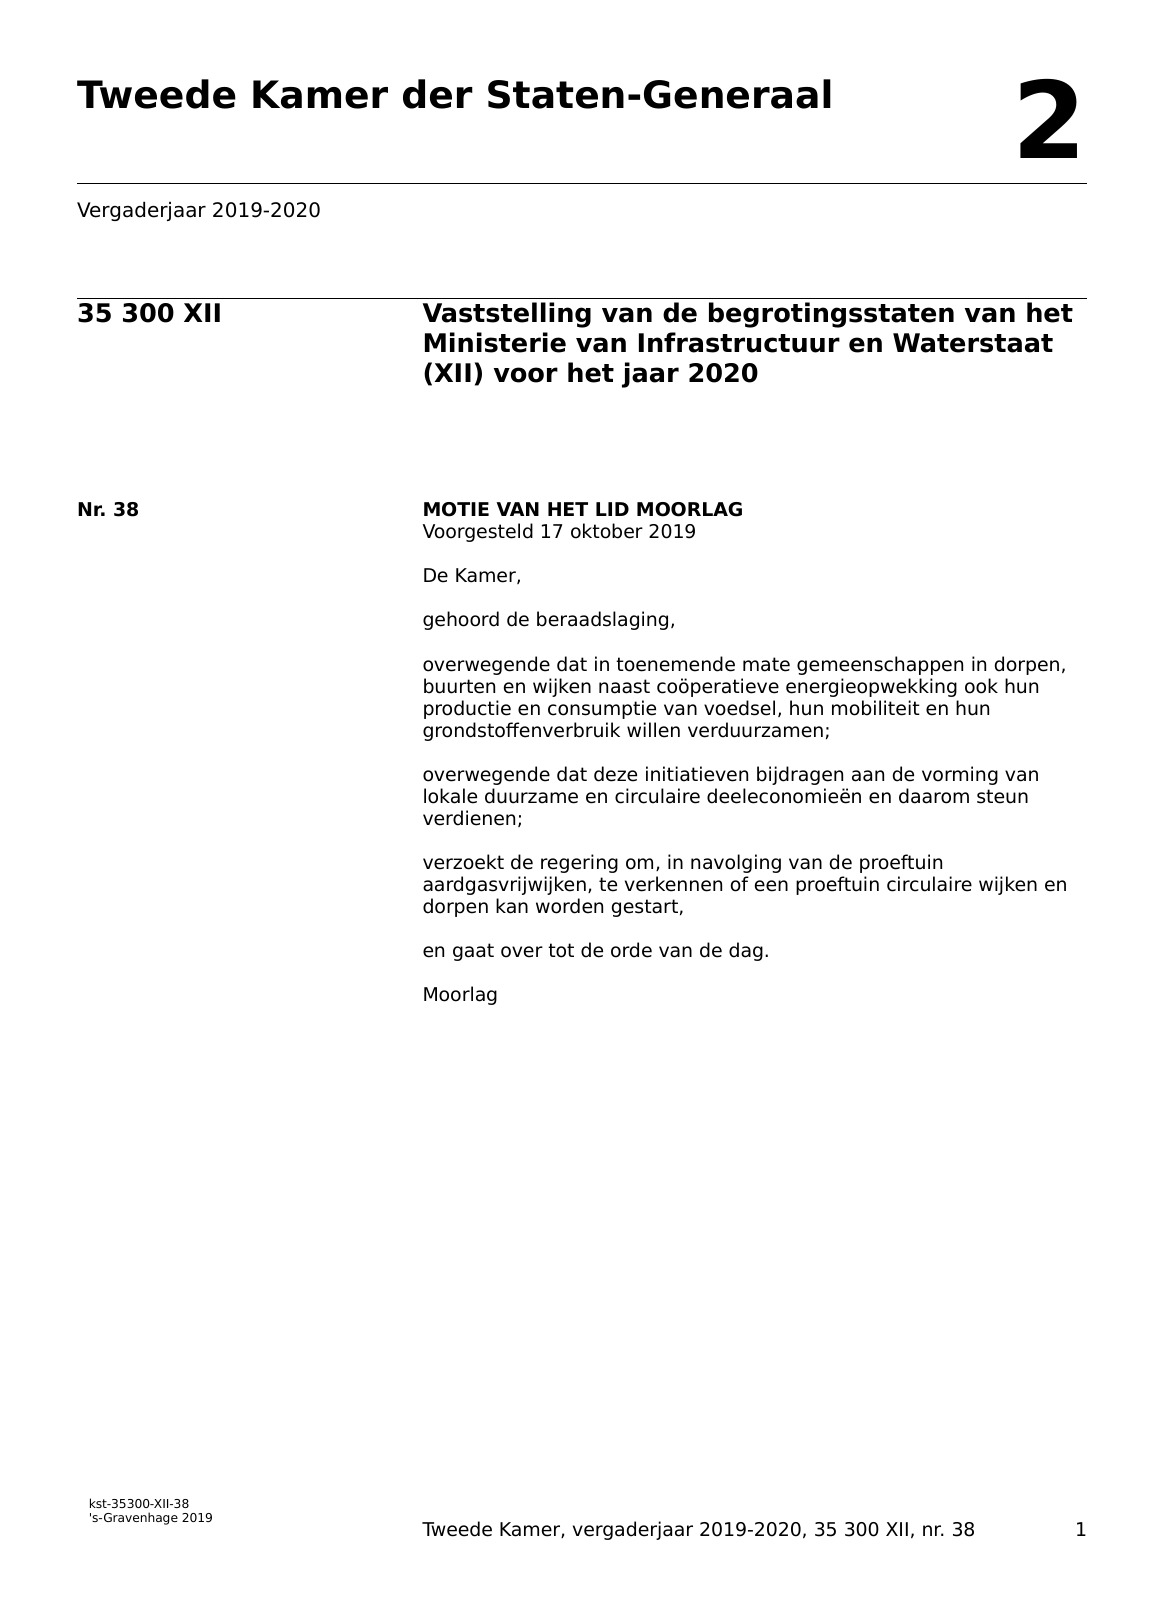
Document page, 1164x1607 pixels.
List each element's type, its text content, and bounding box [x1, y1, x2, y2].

table_header 2 [886, 59, 1087, 183]
subtitle 35 300 XII Vaststelling van de begrotingsstaten van het Ministerie van Infrastructuur en Waterstaat (XII) voor het jaar 2020 [77, 299, 1087, 388]
text 's-Gravenhage 2019 [88, 1511, 323, 1525]
subtitle Nr. 38 MOTIE VAN HET LID MOORLAG [77, 499, 1087, 521]
text De Kamer, [422, 565, 1087, 587]
text Moorlag [422, 984, 1087, 1006]
text overwegende dat deze initiatieven bijdragen aan de vorming van lokale duurzame en circulaire deeleconomieën en daarom steun verdienen; [422, 764, 1087, 829]
text kst-35300-XII-38 [88, 1497, 323, 1511]
text overwegende dat in toenemende mate gemeenschappen in dorpen, buurten en wijken naast coöperatieve energieopwekking ook hun productie en consumptie van voedsel, hun mobiliteit en hun grondstoffenverbruik willen verduurzamen; [422, 653, 1087, 741]
text gehoord de beraadslaging, [422, 609, 1087, 631]
text en gaat over tot de orde van de dag. [422, 940, 1087, 962]
text Voorgesteld 17 oktober 2019 [422, 521, 1087, 543]
table_header Tweede Kamer der Staten-Generaal [77, 59, 886, 183]
text verzoekt de regering om, in navolging van de proeftuin aardgasvrijwijken, te verkennen of een proeftuin circulaire wijken en dorpen kan worden gestart, [422, 852, 1087, 918]
table_cell Vergaderjaar 2019-2020 [77, 184, 1087, 298]
